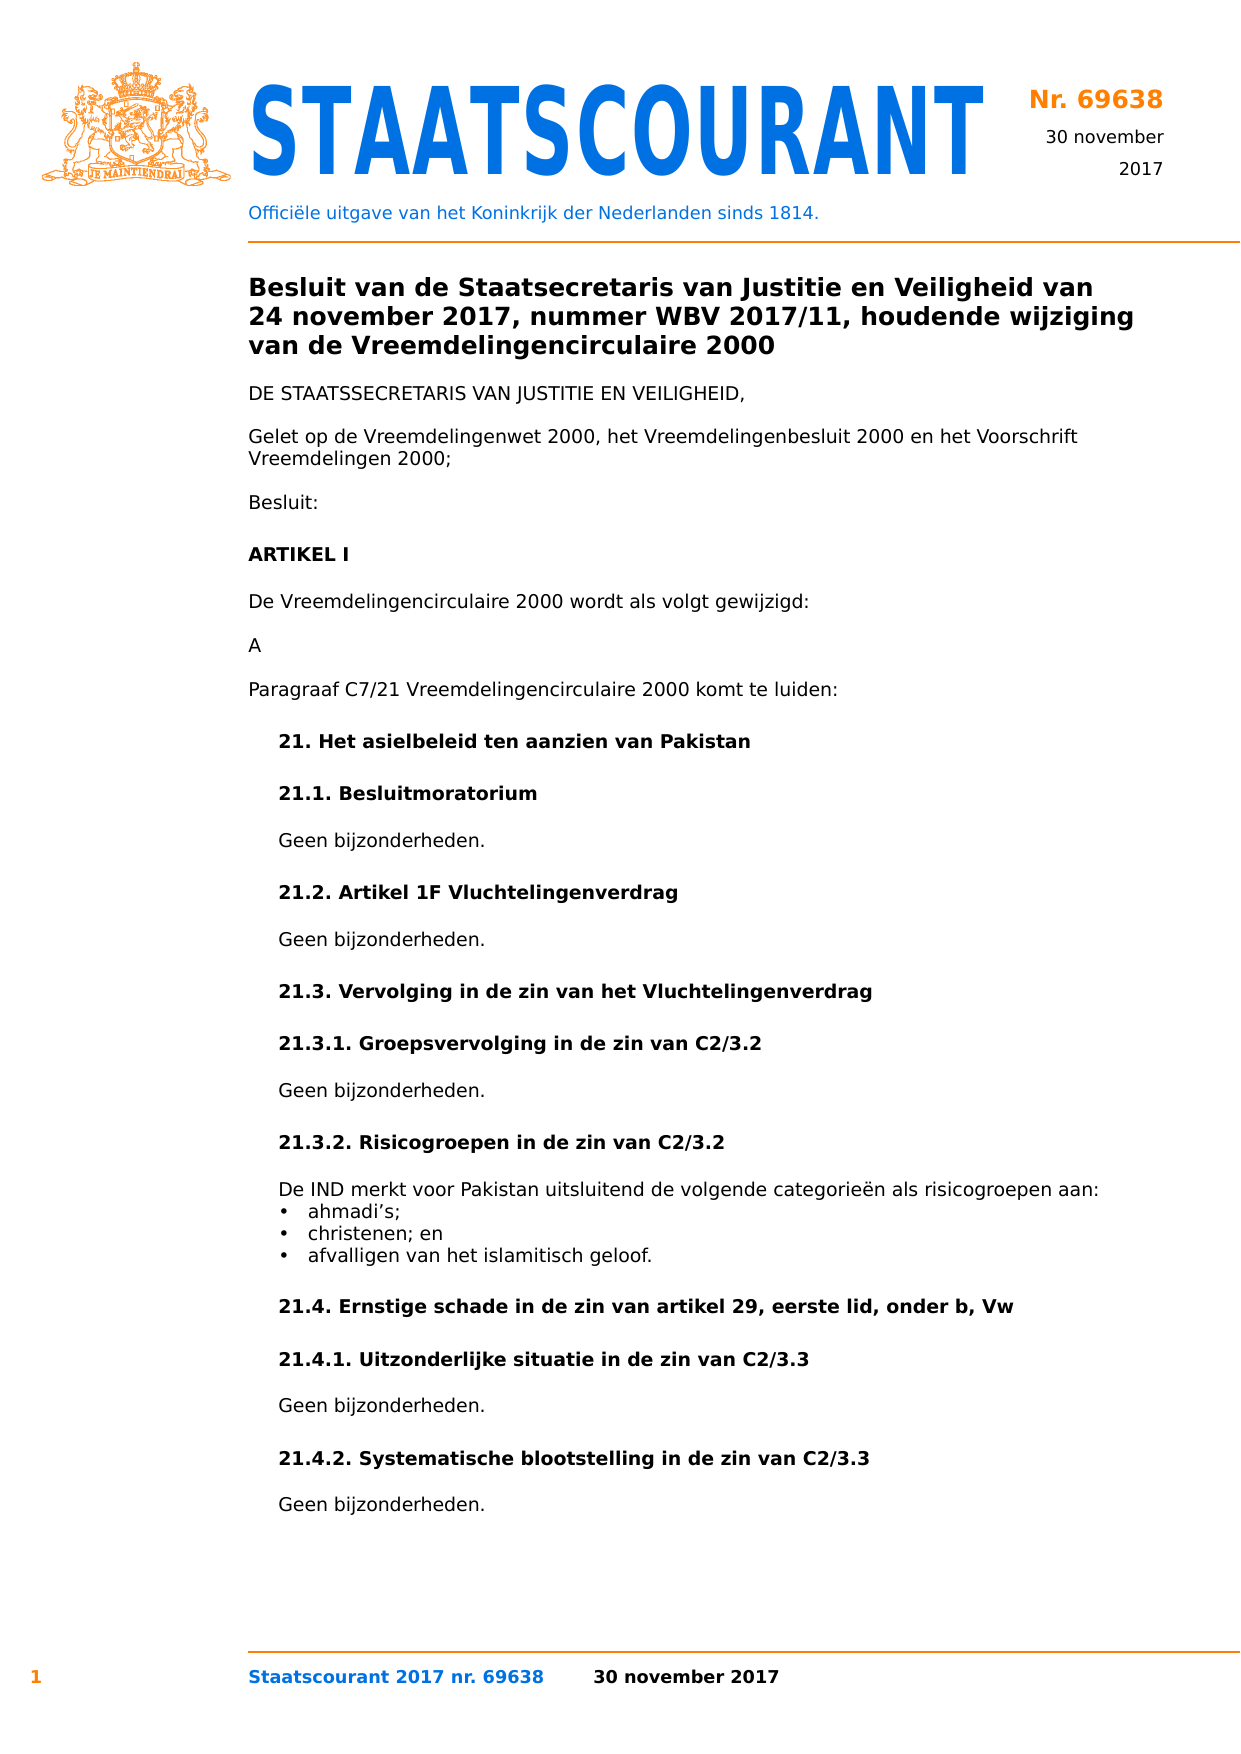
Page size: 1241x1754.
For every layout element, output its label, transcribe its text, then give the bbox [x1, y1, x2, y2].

table_header STAATSCOURANT [248, 62, 998, 203]
table_cell 30 november [998, 121, 1240, 153]
text Geen bijzonderheden. [278, 1494, 1163, 1516]
subtitle 21.2. Artikel 1F Vluchtelingenverdrag [278, 882, 1163, 904]
table_cell 2017 [998, 153, 1240, 203]
subtitle 21.4.1. Uitzonderlijke situatie in de zin van C2/3.3 [278, 1348, 1163, 1370]
table_cell Officiële uitgave van het Koninkrijk der Nederlanden sinds 1814. [248, 203, 1240, 241]
text De Vreemdelingencirculaire 2000 wordt als volgt gewijzigd: [248, 591, 1163, 613]
text • christenen; en [278, 1222, 1163, 1244]
table_header [25, 62, 248, 241]
text Geen bijzonderheden. [278, 929, 1163, 951]
text A [248, 635, 1163, 657]
text Geen bijzonderheden. [278, 1395, 1163, 1417]
text Paragraaf C7/21 Vreemdelingencirculaire 2000 komt te luiden: [248, 679, 1163, 701]
subtitle 21.3.2. Risicogroepen in de zin van C2/3.2 [278, 1132, 1163, 1153]
subtitle 21. Het asielbeleid ten aanzien van Pakistan [278, 731, 1163, 753]
subtitle 21.1. Besluitmoratorium [278, 783, 1163, 805]
picture [41, 62, 231, 186]
subtitle 21.4.2. Systematische blootstelling in de zin van C2/3.3 [278, 1447, 1163, 1469]
text DE STAATSSECRETARIS VAN JUSTITIE EN VEILIGHEID, [248, 382, 1163, 404]
text • afvalligen van het islamitisch geloof. [278, 1244, 1163, 1266]
text Geen bijzonderheden. [278, 830, 1163, 852]
table_header Nr. 69638 [998, 62, 1240, 121]
text • ahmadi’s; [278, 1201, 1163, 1222]
text Besluit: [248, 492, 1163, 514]
subtitle ARTIKEL I [248, 544, 1163, 566]
text Gelet op de Vreemdelingenwet 2000, het Vreemdelingenbesluit 2000 en het Voorschrift Vreemdelingen 2000; [248, 426, 1163, 470]
subtitle Besluit van de Staatsecretaris van Justitie en Veiligheid van 24 november 2017, nummer WBV 2017/11, houdende wijziging van de Vreemdelingencirculaire 2000 [248, 273, 1163, 361]
subtitle 21.3. Vervolging in de zin van het Vluchtelingenverdrag [278, 981, 1163, 1003]
subtitle 21.4. Ernstige schade in de zin van artikel 29, eerste lid, onder b, Vw [278, 1296, 1163, 1318]
text De IND merkt voor Pakistan uitsluitend de volgende categorieën als risicogroepen aan: [278, 1178, 1163, 1201]
text Geen bijzonderheden. [278, 1079, 1163, 1102]
subtitle 21.3.1. Groepsvervolging in de zin van C2/3.2 [278, 1033, 1163, 1054]
